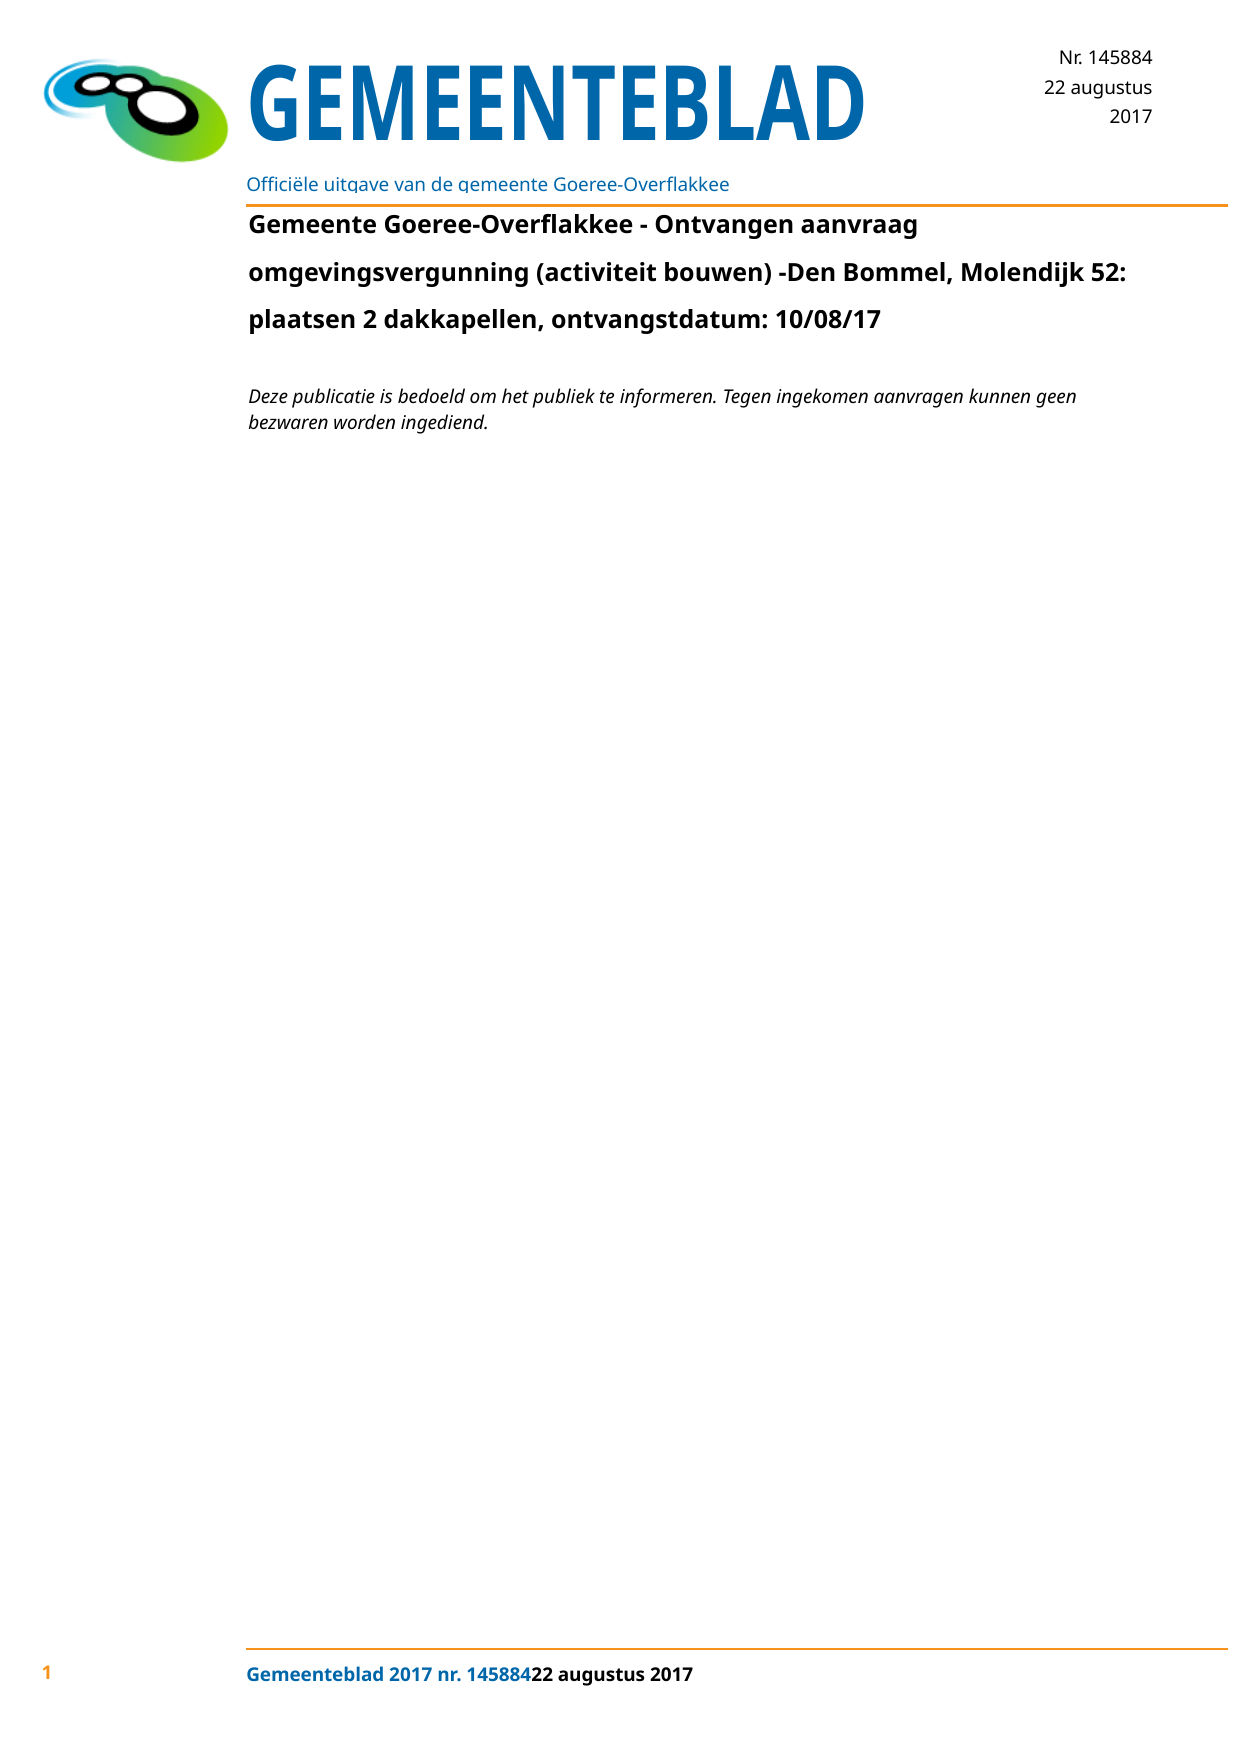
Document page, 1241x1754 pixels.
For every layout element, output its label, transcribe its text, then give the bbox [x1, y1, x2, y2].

text Deze publicatie is bedoeld om het publiek te informeren. Tegen ingekomen aanvragen kunnen geen bezwaren worden ingediend. [248, 384, 1152, 435]
text Gemeente Goeree-Overflakkee - Ontvangen aanvraag omgevingsvergunning (activiteit bouwen) -Den Bommel, Molendijk 52: plaatsen 2 dakkapellen, ontvangstdatum: 10/08/17 [248, 207, 1152, 336]
picture [41, 47, 231, 172]
